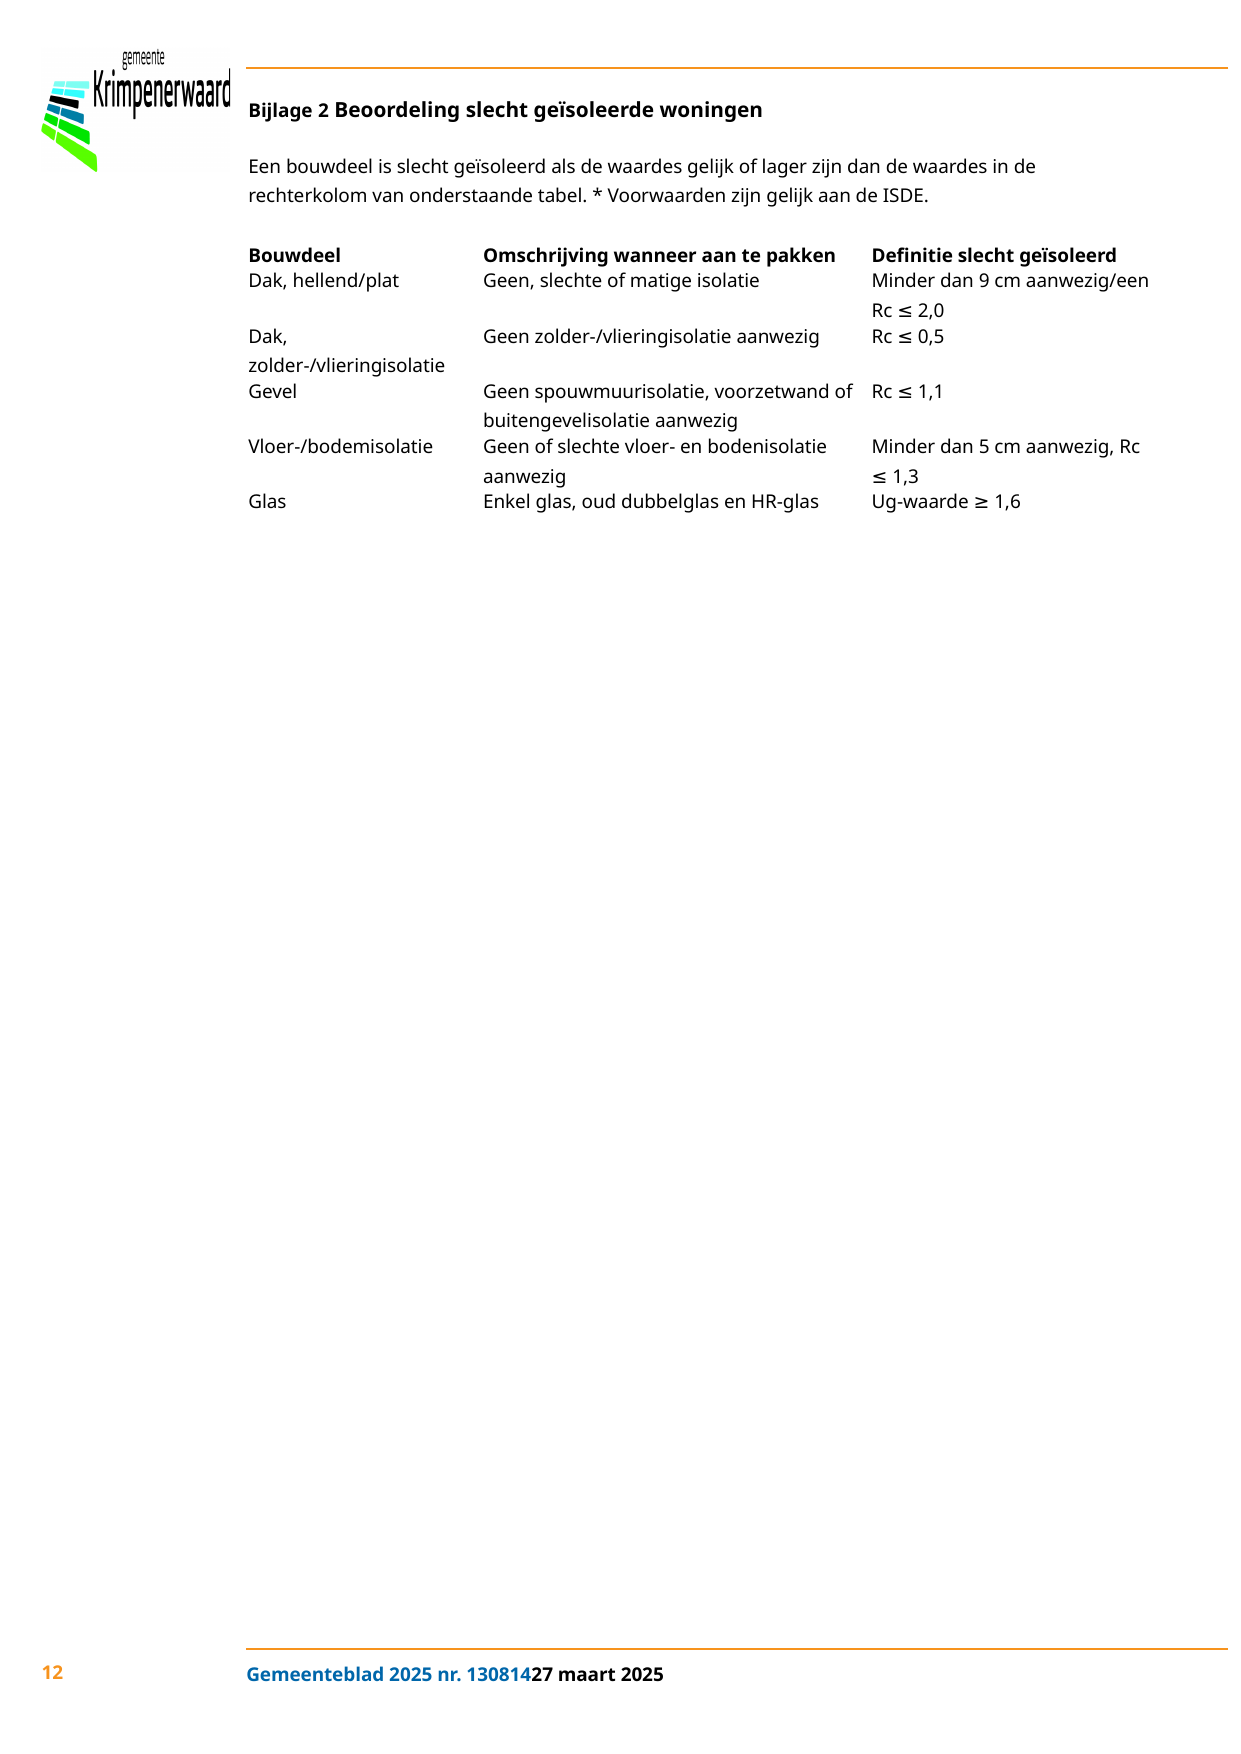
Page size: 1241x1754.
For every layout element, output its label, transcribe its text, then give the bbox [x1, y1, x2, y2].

table_cell Enkel glas, oud dubbelglas en HR-glas [483, 489, 871, 514]
table_cell Rc ≤ 1,1 [871, 378, 1152, 433]
table_cell Gevel [248, 378, 483, 433]
table_cell Geen, slechte of matige isolatie [483, 268, 871, 323]
table_cell Vloer-/bodemisolatie [248, 434, 483, 489]
table_cell Dak, zolder-/vlieringisolatie [248, 323, 483, 378]
table_cell Ug-waarde ≥ 1,6 [871, 489, 1152, 514]
table_cell Geen zolder-/vlieringisolatie aanwezig [483, 323, 871, 378]
table_cell Dak, hellend/plat [248, 268, 483, 323]
table_cell Minder dan 9 cm aanwezig/een Rc ≤ 2,0 [871, 268, 1152, 323]
table_header Definitie slecht geïsoleerd [871, 242, 1152, 267]
table_header Bouwdeel [248, 242, 483, 267]
text Bijlage 2 Beoordeling slecht geïsoleerde woningen [248, 95, 1152, 123]
table_header Omschrijving wanneer aan te pakken [483, 242, 871, 267]
table_cell Glas [248, 489, 483, 514]
table_cell Rc ≤ 0,5 [871, 323, 1152, 378]
picture [41, 47, 231, 172]
table_cell Geen spouwmuurisolatie, voorzetwand of buitengevelisolatie aanwezig [483, 378, 871, 433]
table_cell Geen of slechte vloer- en bodenisolatie aanwezig [483, 434, 871, 489]
text Een bouwdeel is slecht geïsoleerd als de waardes gelijk of lager zijn dan de waardes in de rechterkolom van onderstaande tabel. * Voorwaarden zijn gelijk aan de ISDE. [248, 153, 1152, 208]
table_cell Minder dan 5 cm aanwezig, Rc ≤ 1,3 [871, 434, 1152, 489]
